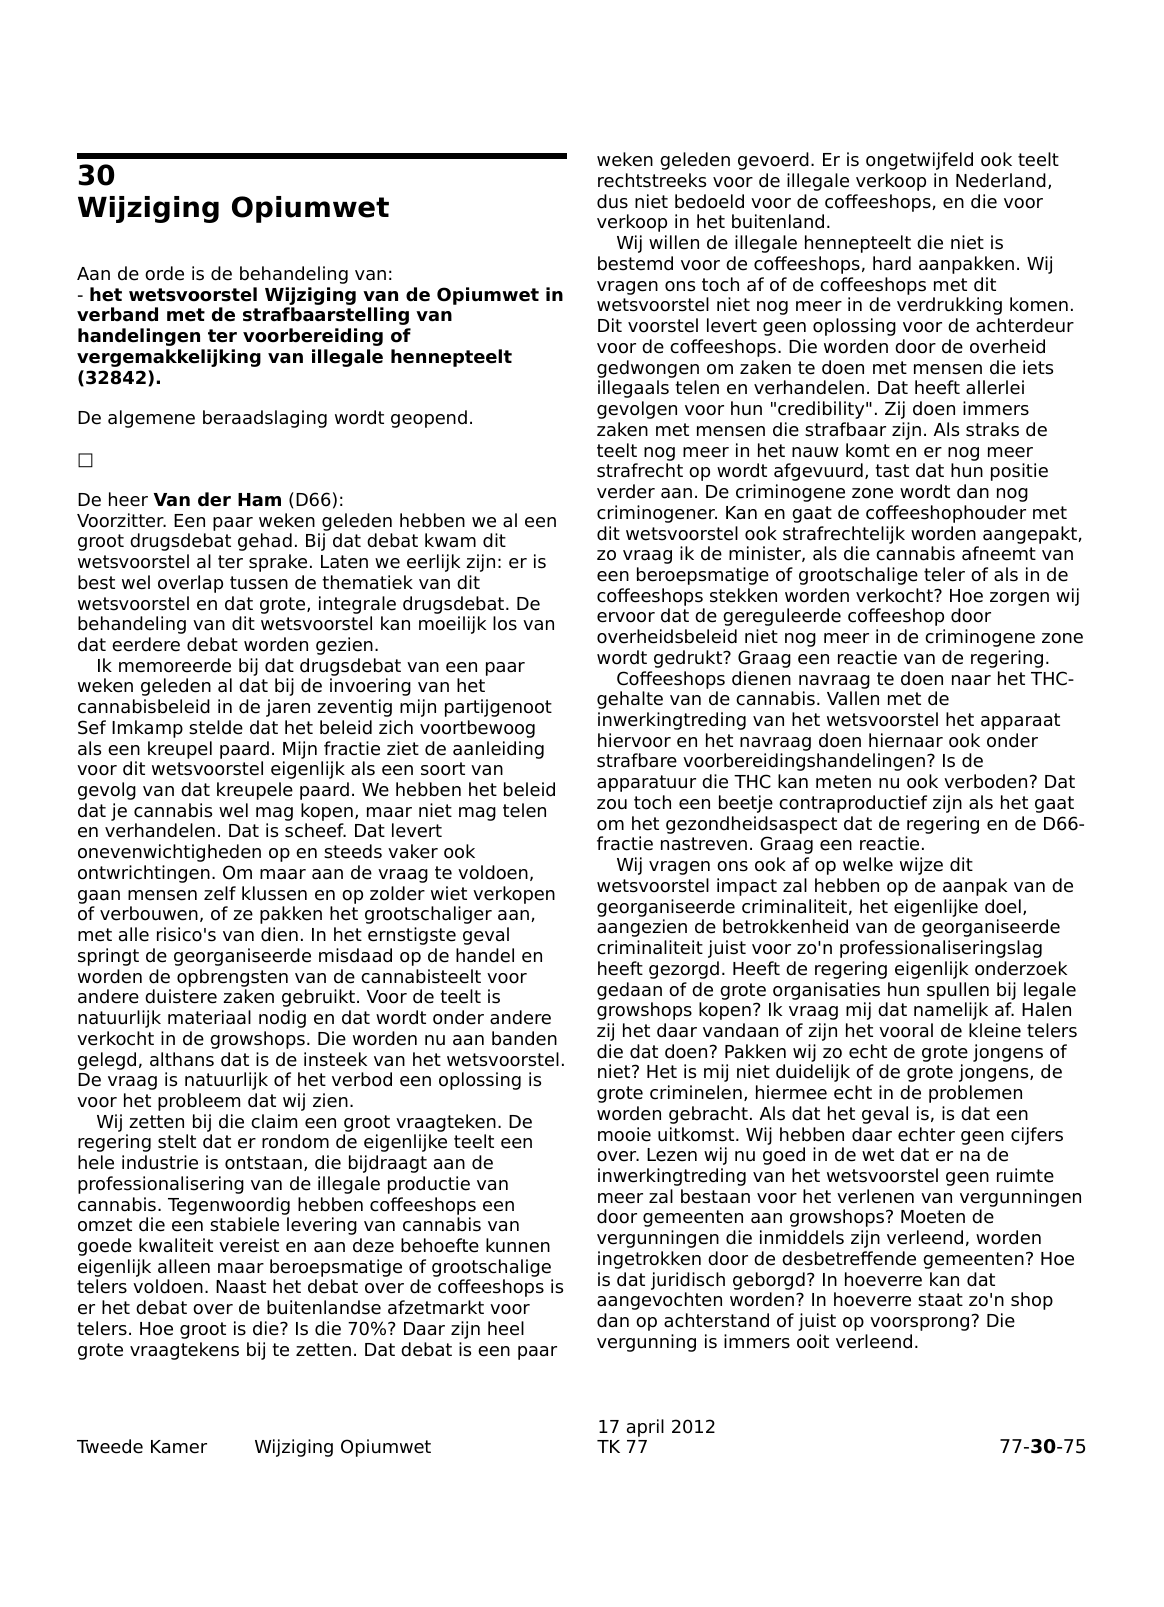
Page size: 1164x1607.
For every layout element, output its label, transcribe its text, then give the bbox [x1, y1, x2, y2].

text - het wetsvoorstel Wijziging van de Opiumwet in verband met de strafbaarstelling van handelingen ter voorbereiding of vergemakkelijking van illegale hennepteelt (32842). [77, 284, 567, 388]
title 30 Wijziging Opiumwet [77, 159, 567, 224]
text Wij zetten bij die claim een groot vraagteken. De regering stelt dat er rondom de eigenlijke teelt een hele industrie is ontstaan, die bijdraagt aan de professionalisering van de illegale productie van cannabis. Tegenwoordig hebben coffeeshops een omzet die een stabiele levering van cannabis van goede kwaliteit vereist en aan deze behoefte kunnen eigenlijk alleen maar beroepsmatige of grootschalige telers voldoen. Naast het debat over de coffeeshops is er het debat over de buitenlandse afzetmarkt voor telers. Hoe groot is die? Is die 70%? Daar zijn heel grote vraagtekens bij te zetten. Dat debat is een paar [77, 1112, 567, 1360]
text Ik memoreerde bij dat drugsdebat van een paar weken geleden al dat bij de invoering van het cannabisbeleid in de jaren zeventig mijn partijgenoot Sef Imkamp stelde dat het beleid zich voortbewoog als een kreupel paard. Mijn fractie ziet de aanleiding voor dit wetsvoorstel eigenlijk als een soort van gevolg van dat kreupele paard. We hebben het beleid dat je cannabis wel mag kopen, maar niet mag telen en verhandelen. Dat is scheef. Dat levert onevenwichtigheden op en steeds vaker ook ontwrichtingen. Om maar aan de vraag te voldoen, gaan mensen zelf klussen en op zolder wiet verkopen of verbouwen, of ze pakken het grootschaliger aan, met alle risico's van dien. In het ernstigste geval springt de georganiseerde misdaad op de handel en worden de opbrengsten van de cannabisteelt voor andere duistere zaken gebruikt. Voor de teelt is natuurlijk materiaal nodig en dat wordt onder andere verkocht in de growshops. Die worden nu aan banden gelegd, althans dat is de insteek van het wetsvoorstel. De vraag is natuurlijk of het verbod een oplossing is voor het probleem dat wij zien. [77, 656, 567, 1112]
text weken geleden gevoerd. Er is ongetwijfeld ook teelt rechtstreeks voor de illegale verkoop in Nederland, dus niet bedoeld voor de coffeeshops, en die voor verkoop in het buitenland. [596, 150, 1087, 233]
text De algemene beraadslaging wordt geopend. [77, 408, 567, 429]
text Voorzitter. Een paar weken geleden hebben we al een groot drugsdebat gehad. Bij dat debat kwam dit wetsvoorstel al ter sprake. Laten we eerlijk zijn: er is best wel overlap tussen de thematiek van dit wetsvoorstel en dat grote, integrale drugsdebat. De behandeling van dit wetsvoorstel kan moeilijk los van dat eerdere debat worden gezien. [77, 510, 567, 656]
text □ [77, 449, 567, 470]
text Aan de orde is de behandeling van: [77, 264, 567, 284]
text Wij vragen ons ook af op welke wijze dit wetsvoorstel impact zal hebben op de aanpak van de georganiseerde criminaliteit, het eigenlijke doel, aangezien de betrokkenheid van de georganiseerde criminaliteit juist voor zo'n professionaliseringslag heeft gezorgd. Heeft de regering eigenlijk onderzoek gedaan of de grote organisaties hun spullen bij legale growshops kopen? Ik vraag mij dat namelijk af. Halen zij het daar vandaan of zijn het vooral de kleine telers die dat doen? Pakken wij zo echt de grote jongens of niet? Het is mij niet duidelijk of de grote jongens, de grote criminelen, hiermee echt in de problemen worden gebracht. Als dat het geval is, is dat een mooie uitkomst. Wij hebben daar echter geen cijfers over. Lezen wij nu goed in de wet dat er na de inwerkingtreding van het wetsvoorstel geen ruimte meer zal bestaan voor het verlenen van vergunningen door gemeenten aan growshops? Moeten de vergunningen die inmiddels zijn verleend, worden ingetrokken door de desbetreffende gemeenten? Hoe is dat juridisch geborgd? In hoeverre kan dat aangevochten worden? In hoeverre staat zo'n shop dan op achterstand of juist op voorsprong? Die vergunning is immers ooit verleend. [596, 855, 1087, 1352]
text De heer Van der Ham (D66): [77, 490, 567, 510]
text Wij willen de illegale hennepteelt die niet is bestemd voor de coffeeshops, hard aanpakken. Wij vragen ons toch af of de coffeeshops met dit wetsvoorstel niet nog meer in de verdrukking komen. Dit voorstel levert geen oplossing voor de achterdeur voor de coffeeshops. Die worden door de overheid gedwongen om zaken te doen met mensen die iets illegaals telen en verhandelen. Dat heeft allerlei gevolgen voor hun "credibility". Zij doen immers zaken met mensen die strafbaar zijn. Als straks de teelt nog meer in het nauw komt en er nog meer strafrecht op wordt afgevuurd, tast dat hun positie verder aan. De criminogene zone wordt dan nog criminogener. Kan en gaat de coffeeshophouder met dit wetsvoorstel ook strafrechtelijk worden aangepakt, zo vraag ik de minister, als die cannabis afneemt van een beroepsmatige of grootschalige teler of als in de coffeeshops stekken worden verkocht? Hoe zorgen wij ervoor dat de gereguleerde coffeeshop door overheidsbeleid niet nog meer in de criminogene zone wordt gedrukt? Graag een reactie van de regering. [596, 233, 1087, 668]
text Coffeeshops dienen navraag te doen naar het THC-gehalte van de cannabis. Vallen met de inwerkingtreding van het wetsvoorstel het apparaat hiervoor en het navraag doen hiernaar ook onder strafbare voorbereidingshandelingen? Is de apparatuur die THC kan meten nu ook verboden? Dat zou toch een beetje contraproductief zijn als het gaat om het gezondheidsaspect dat de regering en de D66-fractie nastreven. Graag een reactie. [596, 668, 1087, 855]
